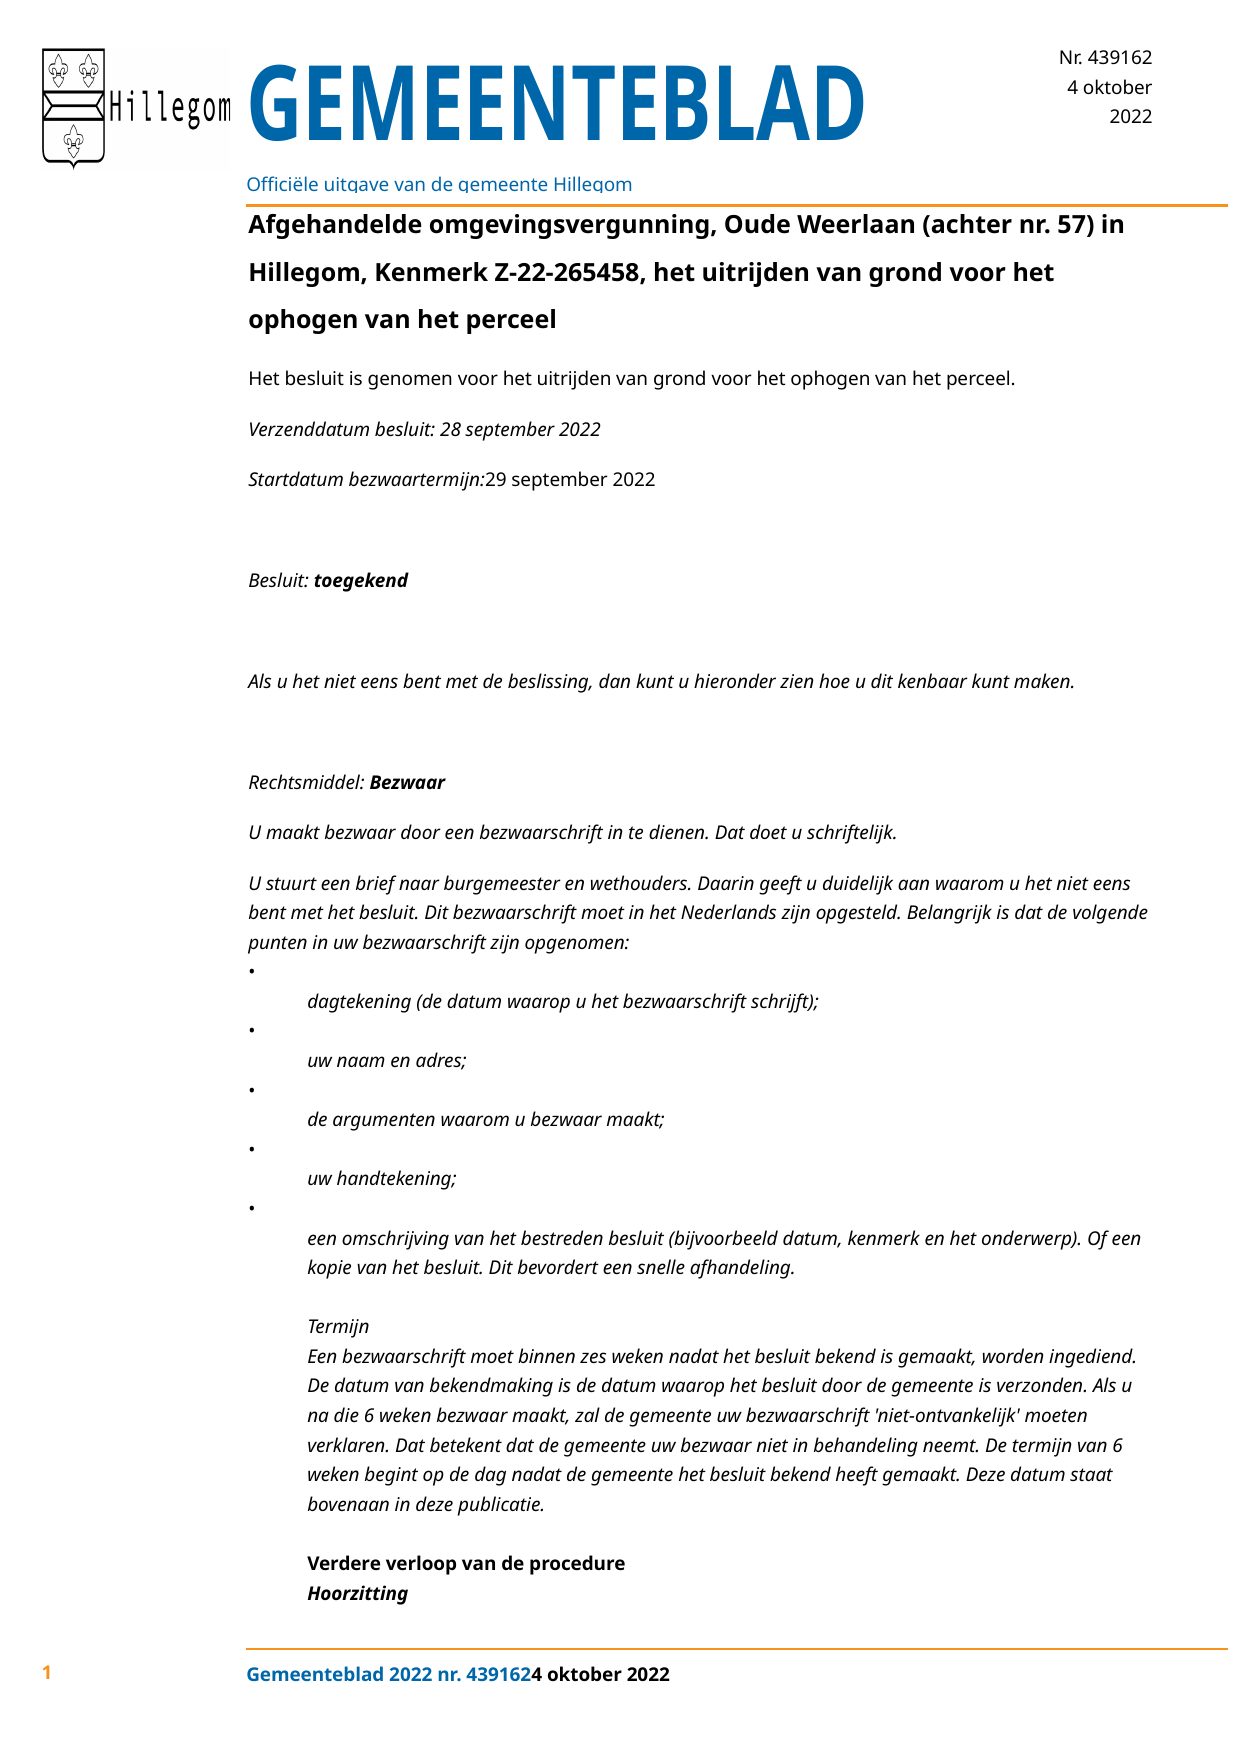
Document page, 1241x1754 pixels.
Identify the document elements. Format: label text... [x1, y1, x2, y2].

list dagtekening (de datum waarop u het bezwaarschrift schrijft); [248, 988, 1152, 1014]
list uw naam en adres; [248, 1047, 1152, 1073]
list Termijn [248, 1313, 1152, 1339]
text U stuurt een brief naar burgemeester en wethouders. Daarin geeft u duidelijk aan waarom u het niet eens bent met het besluit. Dit bezwaarschrift moet in het Nederlands zijn opgesteld. Belangrijk is dat de volgende punten in uw bezwaarschrift zijn opgenomen: [248, 870, 1152, 954]
text Afgehandelde omgevingsvergunning, Oude Weerlaan (achter nr. 57) in Hillegom, Kenmerk Z-22-265458, het uitrijden van grond voor het ophogen van het perceel [248, 207, 1152, 336]
text Startdatum bezwaartermijn:29 september 2022 [248, 466, 1152, 492]
list de argumenten waarom u bezwaar maakt; [248, 1106, 1152, 1132]
text Besluit: toegekend [248, 567, 1152, 593]
text Verzenddatum besluit: 28 september 2022 [248, 416, 1152, 442]
list Verdere verloop van de procedure [248, 1550, 1152, 1576]
list Een bezwaarschrift moet binnen zes weken nadat het besluit bekend is gemaakt, worden ingediend. De datum van bekendmaking is de datum waarop het besluit door de gemeente is verzonden. Als u na die 6 weken bezwaar maakt, zal de gemeente uw bezwaarschrift 'niet-ontvankelijk' moeten verklaren. Dat betekent dat de gemeente uw bezwaar niet in behandeling neemt. De termijn van 6 weken begint op de dag nadat de gemeente het besluit bekend heeft gemaakt. Deze datum staat bovenaan in deze publicatie. [248, 1343, 1152, 1517]
list uw handtekening; [248, 1166, 1152, 1191]
list een omschrijving van het bestreden besluit (bijvoorbeeld datum, kenmerk en het onderwerp). Of een kopie van het besluit. Dit bevordert een snelle afhandeling. [248, 1225, 1152, 1280]
text Het besluit is genomen voor het uitrijden van grond voor het ophogen van het perceel. [248, 366, 1152, 391]
text U maakt bezwaar door een bezwaarschrift in te dienen. Dat doet u schriftelijk. [248, 819, 1152, 845]
picture [41, 47, 231, 172]
text Rechtsmiddel: Bezwaar [248, 769, 1152, 794]
text Als u het niet eens bent met de beslissing, dan kunt u hieronder zien hoe u dit kenbaar kunt maken. [248, 668, 1152, 694]
list Hoorzitting [248, 1580, 1152, 1605]
